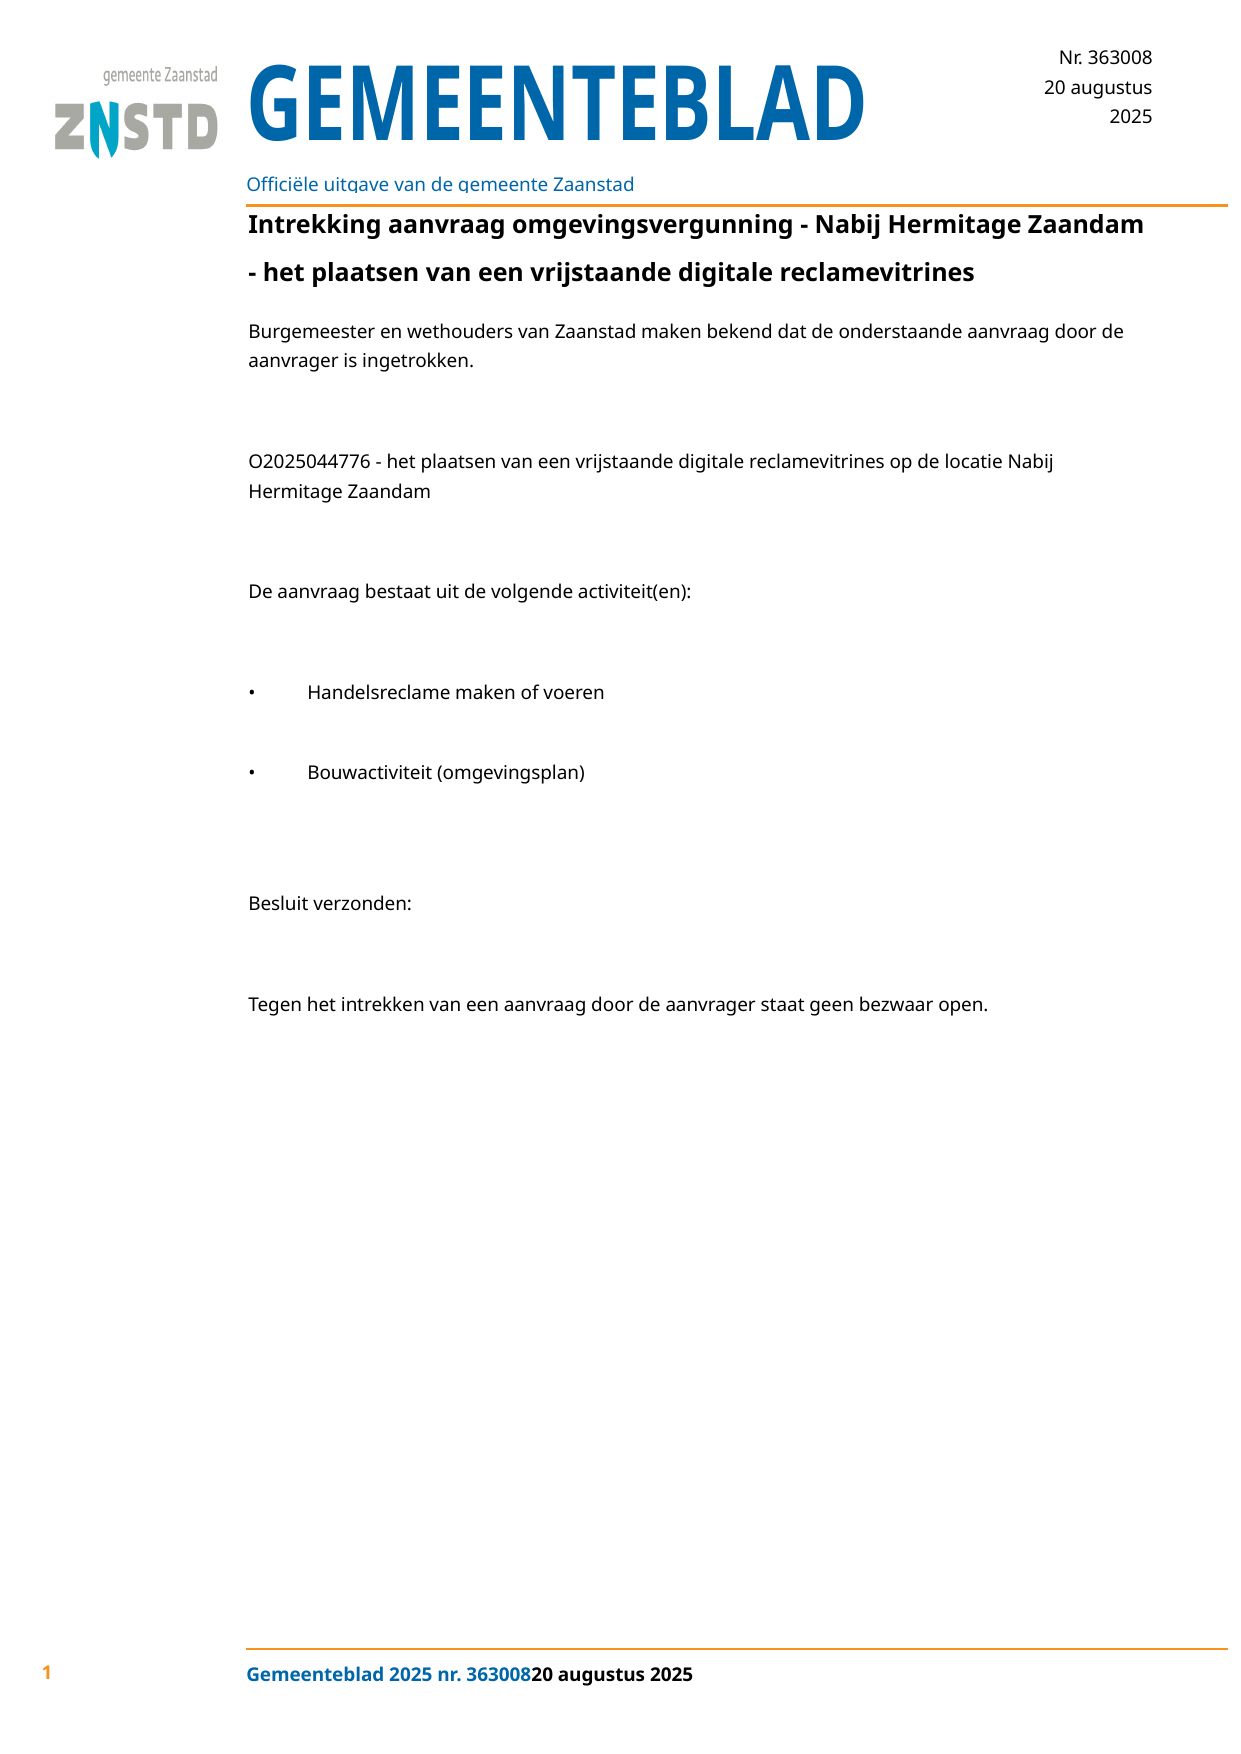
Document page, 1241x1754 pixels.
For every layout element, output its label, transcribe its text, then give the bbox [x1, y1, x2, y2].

list Handelsreclame maken of voeren [248, 679, 1152, 705]
picture [41, 47, 231, 172]
text Burgemeester en wethouders van Zaanstad maken bekend dat de onderstaande aanvraag door de aanvrager is ingetrokken. [248, 318, 1152, 373]
text Besluit verzonden: [248, 890, 1152, 916]
text Intrekking aanvraag omgevingsvergunning - Nabij Hermitage Zaandam - het plaatsen van een vrijstaande digitale reclamevitrines [248, 207, 1152, 288]
text Tegen het intrekken van een aanvraag door de aanvrager staat geen bezwaar open. [248, 991, 1152, 1017]
text O2025044776 - het plaatsen van een vrijstaande digitale reclamevitrines op de locatie Nabij Hermitage Zaandam [248, 448, 1152, 504]
list Bouwactiviteit (omgevingsplan) [248, 759, 1152, 785]
text De aanvraag bestaat uit de volgende activiteit(en): [248, 579, 1152, 604]
